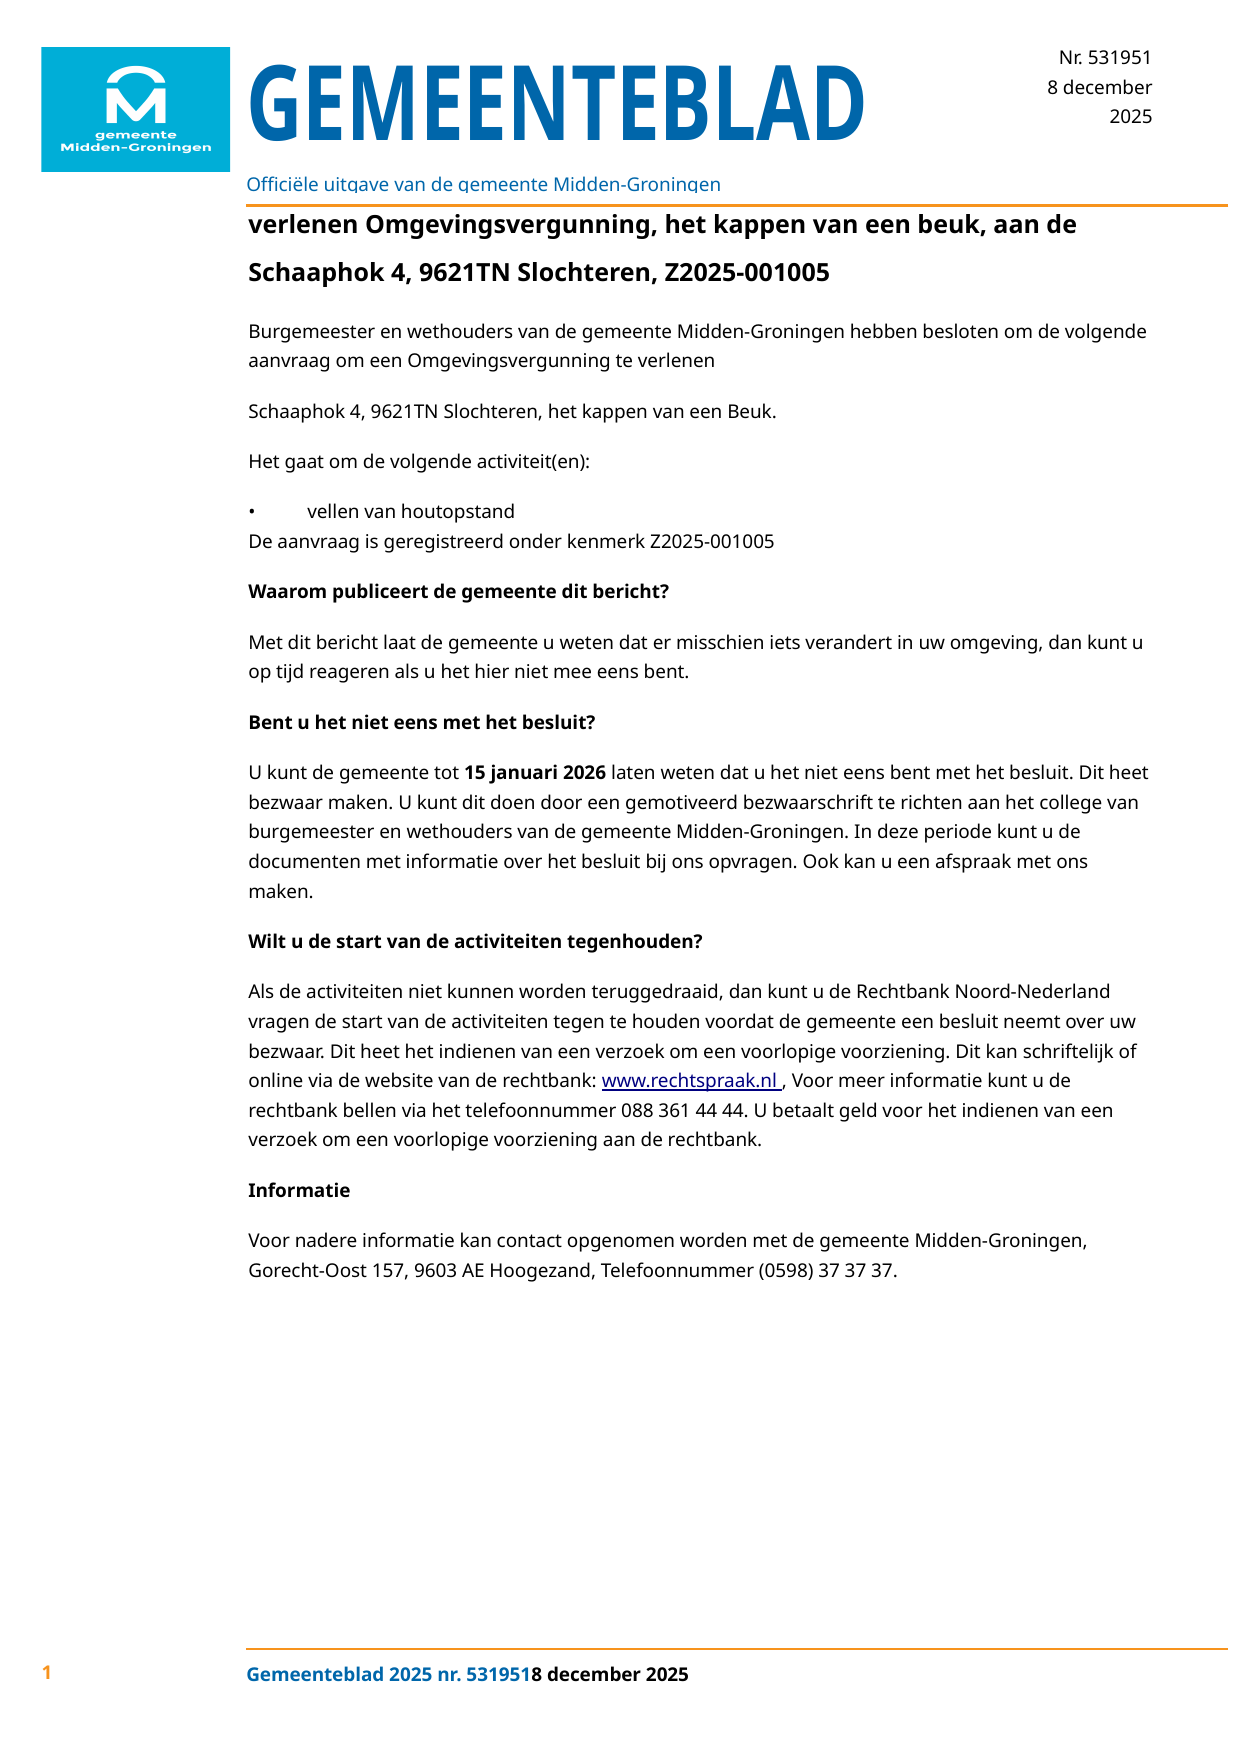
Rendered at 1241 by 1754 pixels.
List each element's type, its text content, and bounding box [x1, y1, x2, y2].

text Informatie [248, 1177, 1152, 1203]
text De aanvraag is geregistreerd onder kenmerk Z2025-001005 [248, 528, 1152, 554]
text Bent u het niet eens met het besluit? [248, 709, 1152, 735]
text U kunt de gemeente tot 15 januari 2026 laten weten dat u het niet eens bent met het besluit. Dit heet bezwaar maken. U kunt dit doen door een gemotiveerd bezwaarschrift te richten aan het college van burgemeester en wethouders van de gemeente Midden-Groningen. In deze periode kunt u de documenten met informatie over het besluit bij ons opvragen. Ook kan u een afspraak met ons maken. [248, 759, 1152, 904]
list vellen van houtopstand [248, 499, 1152, 524]
text Voor nadere informatie kan contact opgenomen worden met de gemeente Midden-Groningen, Gorecht-Oost 157, 9603 AE Hoogezand, Telefoonnummer (0598) 37 37 37. [248, 1227, 1152, 1283]
text Burgemeester en wethouders van de gemeente Midden-Groningen hebben besloten om de volgende aanvraag om een Omgevingsvergunning te verlenen [248, 318, 1152, 373]
text Schaaphok 4, 9621TN Slochteren, het kappen van een Beuk. [248, 398, 1152, 424]
picture [184, 146, 190, 153]
text verlenen Omgevingsvergunning, het kappen van een beuk, aan de Schaaphok 4, 9621TN Slochteren, Z2025-001005 [248, 207, 1152, 288]
text Wilt u de start van de activiteiten tegenhouden? [248, 928, 1152, 954]
picture [107, 89, 165, 122]
picture [108, 66, 164, 82]
text Het gaat om de volgende activiteit(en): [248, 448, 1152, 474]
text Waarom publiceert de gemeente dit bericht? [248, 579, 1152, 604]
text Als de activiteiten niet kunnen worden teruggedraaid, dan kunt u de Rechtbank Noord-Nederland vragen de start van de activiteiten tegen te houden voordat de gemeente een besluit neemt over uw bezwaar. Dit heet het indienen van een verzoek om een voorlopige voorziening. Dit kan schriftelijk of online via de website van de rechtbank: www.rechtspraak.nl , Voor meer informatie kunt u de rechtbank bellen via het telefoonnummer 088 361 44 44. U betaalt geld voor het indienen van een verzoek om een voorlopige voorziening aan de rechtbank. [248, 979, 1152, 1152]
text Met dit bericht laat de gemeente u weten dat er misschien iets verandert in uw omgeving, dan kunt u op tijd reageren als u het hier niet mee eens bent. [248, 629, 1152, 684]
